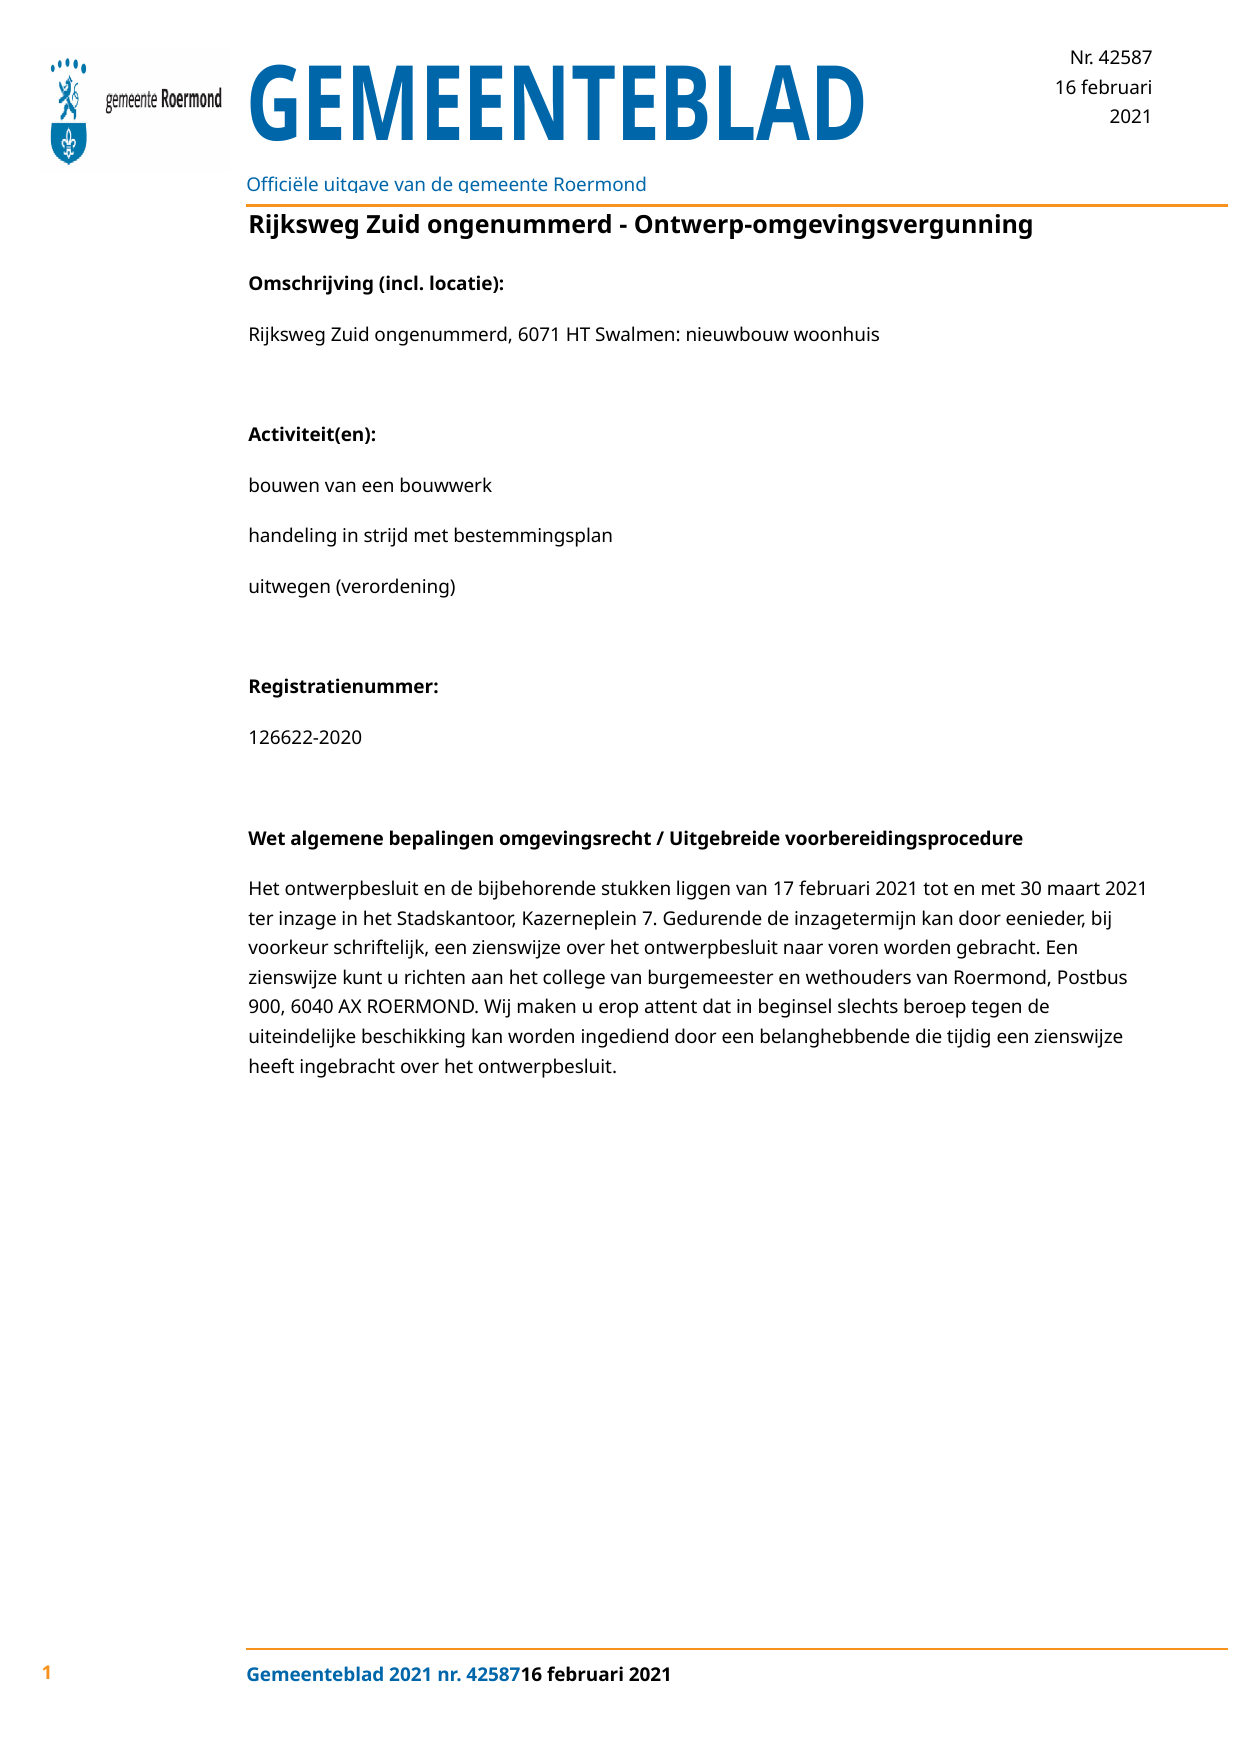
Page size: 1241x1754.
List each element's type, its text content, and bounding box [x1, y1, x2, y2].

picture [41, 47, 231, 172]
text uitwegen (verordening) [248, 573, 1152, 598]
text Rijksweg Zuid ongenummerd, 6071 HT Swalmen: nieuwbouw woonhuis [248, 321, 1152, 346]
text Activiteit(en): [248, 422, 1152, 447]
text Wet algemene bepalingen omgevingsrecht / Uitgebreide voorbereidingsprocedure [248, 825, 1152, 851]
text bouwen van een bouwwerk [248, 472, 1152, 498]
text Registratienummer: [248, 674, 1152, 699]
text Rijksweg Zuid ongenummerd - Ontwerp-omgevingsvergunning [248, 207, 1152, 241]
text 126622-2020 [248, 724, 1152, 750]
text Omschrijving (incl. locatie): [248, 270, 1152, 296]
text Het ontwerpbesluit en de bijbehorende stukken liggen van 17 februari 2021 tot en met 30 maart 2021 ter inzage in het Stadskantoor, Kazerneplein 7. Gedurende de inzagetermijn kan door eenieder, bij voorkeur schriftelijk, een zienswijze over het ontwerpbesluit naar voren worden gebracht. Een zienswijze kunt u richten aan het college van burgemeester en wethouders van Roermond, Postbus 900, 6040 AX ROERMOND. Wij maken u erop attent dat in beginsel slechts beroep tegen de uiteindelijke beschikking kan worden ingediend door een belanghebbende die tijdig een zienswijze heeft ingebracht over het ontwerpbesluit. [248, 875, 1152, 1078]
text handeling in strijd met bestemmingsplan [248, 522, 1152, 548]
